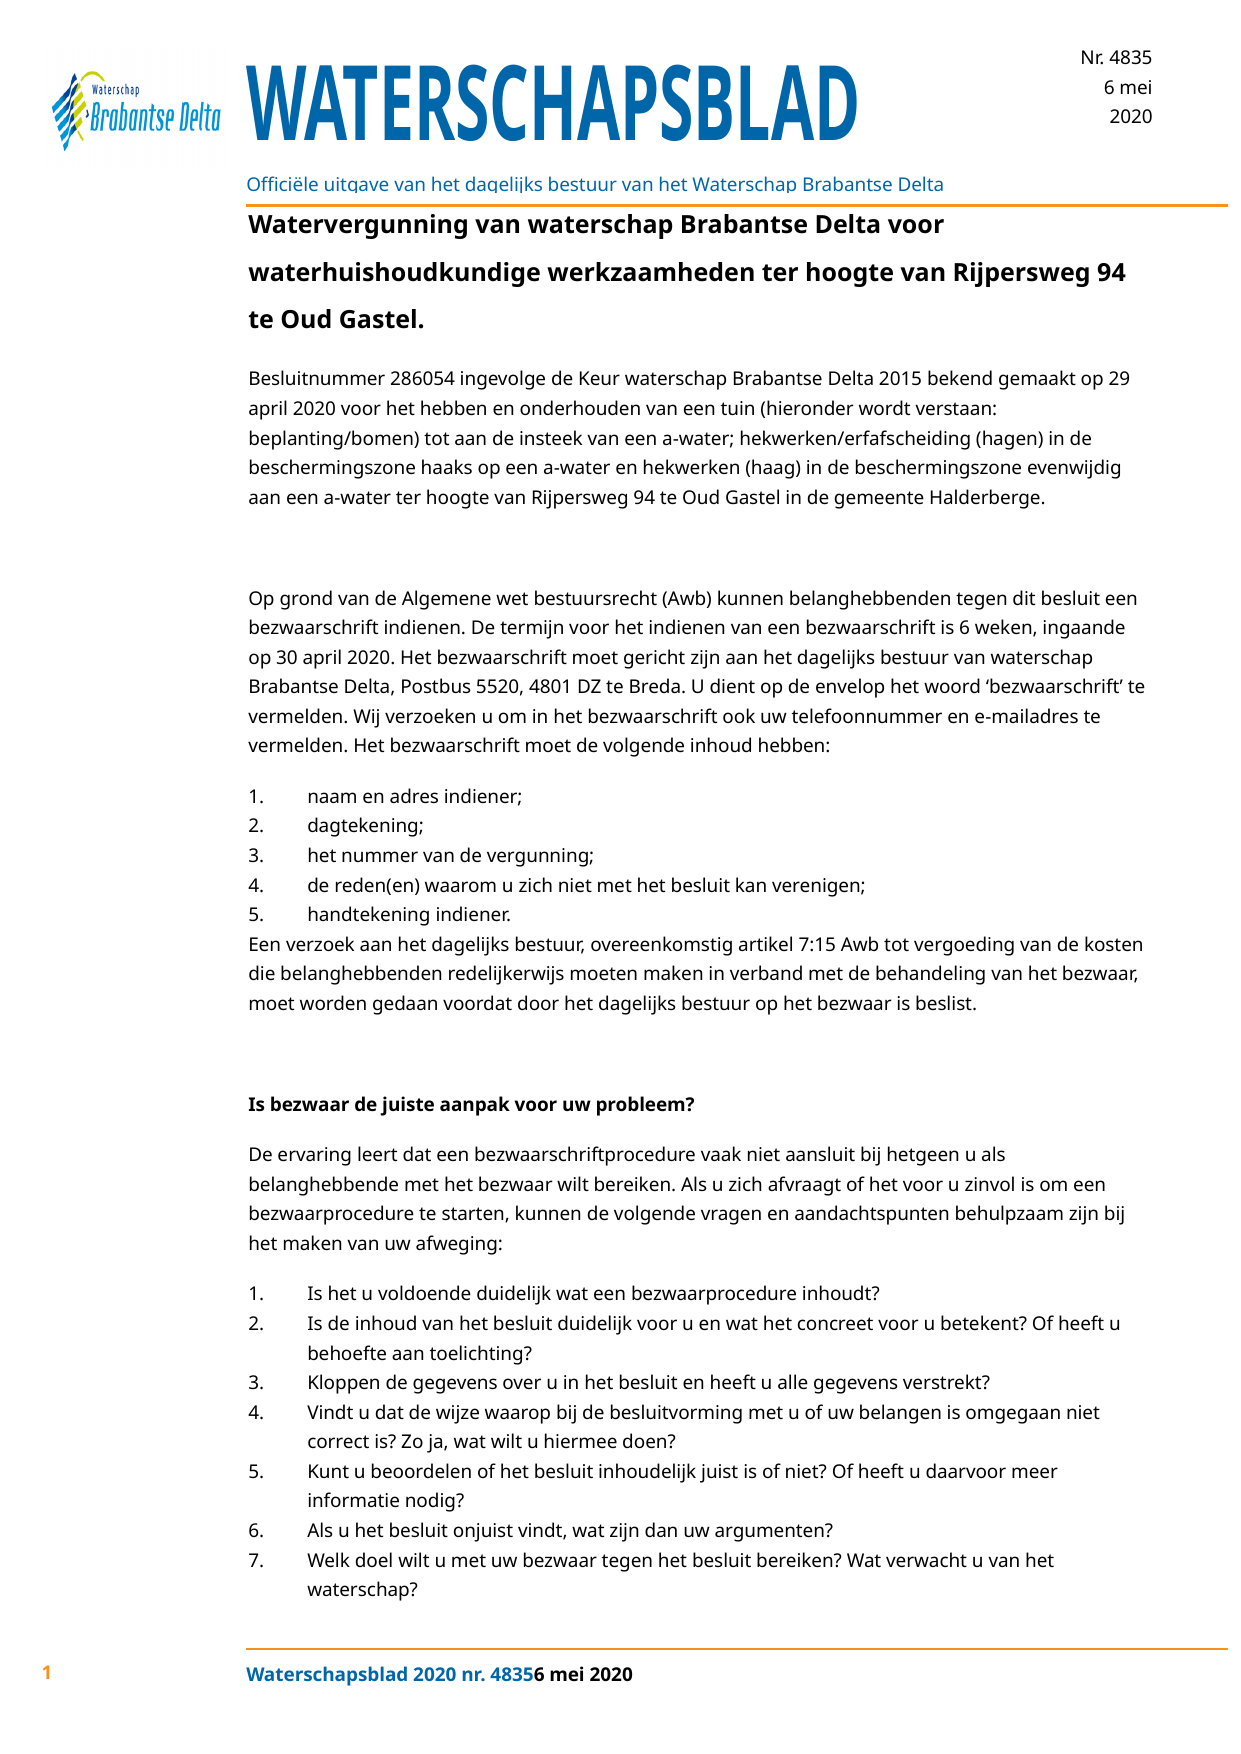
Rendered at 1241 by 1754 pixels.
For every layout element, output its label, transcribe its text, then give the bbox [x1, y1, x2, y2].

list Kunt u beoordelen of het besluit inhoudelijk juist is of niet? Of heeft u daarvoor meer informatie nodig? [248, 1458, 1152, 1513]
list de reden(en) waarom u zich niet met het besluit kan verenigen; [248, 872, 1152, 897]
list naam en adres indiener; [248, 783, 1152, 809]
text Besluitnummer 286054 ingevolge de Keur waterschap Brabantse Delta 2015 bekend gemaakt op 29 april 2020 voor het hebben en onderhouden van een tuin (hieronder wordt verstaan: beplanting/bomen) tot aan de insteek van een a-water; hekwerken/erfafscheiding (hagen) in de beschermingszone haaks op een a-water en hekwerken (haag) in de beschermingszone evenwijdig aan een a-water ter hoogte van Rijpersweg 94 te Oud Gastel in de gemeente Halderberge. [248, 366, 1152, 509]
list Als u het besluit onjuist vindt, wat zijn dan uw argumenten? [248, 1517, 1152, 1543]
list Welk doel wilt u met uw bezwaar tegen het besluit bereiken? Wat verwacht u van het waterschap? [248, 1547, 1152, 1602]
text Op grond van de Algemene wet bestuursrecht (Awb) kunnen belanghebbenden tegen dit besluit een bezwaarschrift indienen. De termijn voor het indienen van een bezwaarschrift is 6 weken, ingaande op 30 april 2020. Het bezwaarschrift moet gericht zijn aan het dagelijks bestuur van waterschap Brabantse Delta, Postbus 5520, 4801 DZ te Breda. U dient op de envelop het woord ‘bezwaarschrift’ te vermelden. Wij verzoeken u om in het bezwaarschrift ook uw telefoonnummer en e‑mailadres te vermelden. Het bezwaarschrift moet de volgende inhoud hebben: [248, 585, 1152, 758]
picture [41, 47, 231, 172]
list handtekening indiener. [248, 901, 1152, 927]
list Is het u voldoende duidelijk wat een bezwaarprocedure inhoudt? [248, 1281, 1152, 1306]
list dagtekening; [248, 813, 1152, 838]
text De ervaring leert dat een bezwaarschriftprocedure vaak niet aansluit bij hetgeen u als belanghebbende met het bezwaar wilt bereiken. Als u zich afvraagt of het voor u zinvol is om een bezwaarprocedure te starten, kunnen de volgende vragen en aandachtspunten behulpzaam zijn bij het maken van uw afweging: [248, 1141, 1152, 1256]
text Is bezwaar de juiste aanpak voor uw probleem? [248, 1091, 1152, 1117]
list Is de inhoud van het besluit duidelijk voor u en wat het concreet voor u betekent? Of heeft u behoefte aan toelichting? [248, 1310, 1152, 1365]
list Kloppen de gegevens over u in het besluit en heeft u alle gegevens verstrekt? [248, 1369, 1152, 1395]
text Watervergunning van waterschap Brabantse Delta voor waterhuishoudkundige werkzaamheden ter hoogte van Rijpersweg 94 te Oud Gastel. [248, 207, 1152, 336]
text Een verzoek aan het dagelijks bestuur, overeenkomstig artikel 7:15 Awb tot vergoeding van de kosten die belanghebbenden redelijkerwijs moeten maken in verband met de behandeling van het bezwaar, moet worden gedaan voordat door het dagelijks bestuur op het bezwaar is beslist. [248, 931, 1152, 1016]
list het nummer van de vergunning; [248, 842, 1152, 868]
list Vindt u dat de wijze waarop bij de besluitvorming met u of uw belangen is omgegaan niet correct is? Zo ja, wat wilt u hiermee doen? [248, 1399, 1152, 1454]
